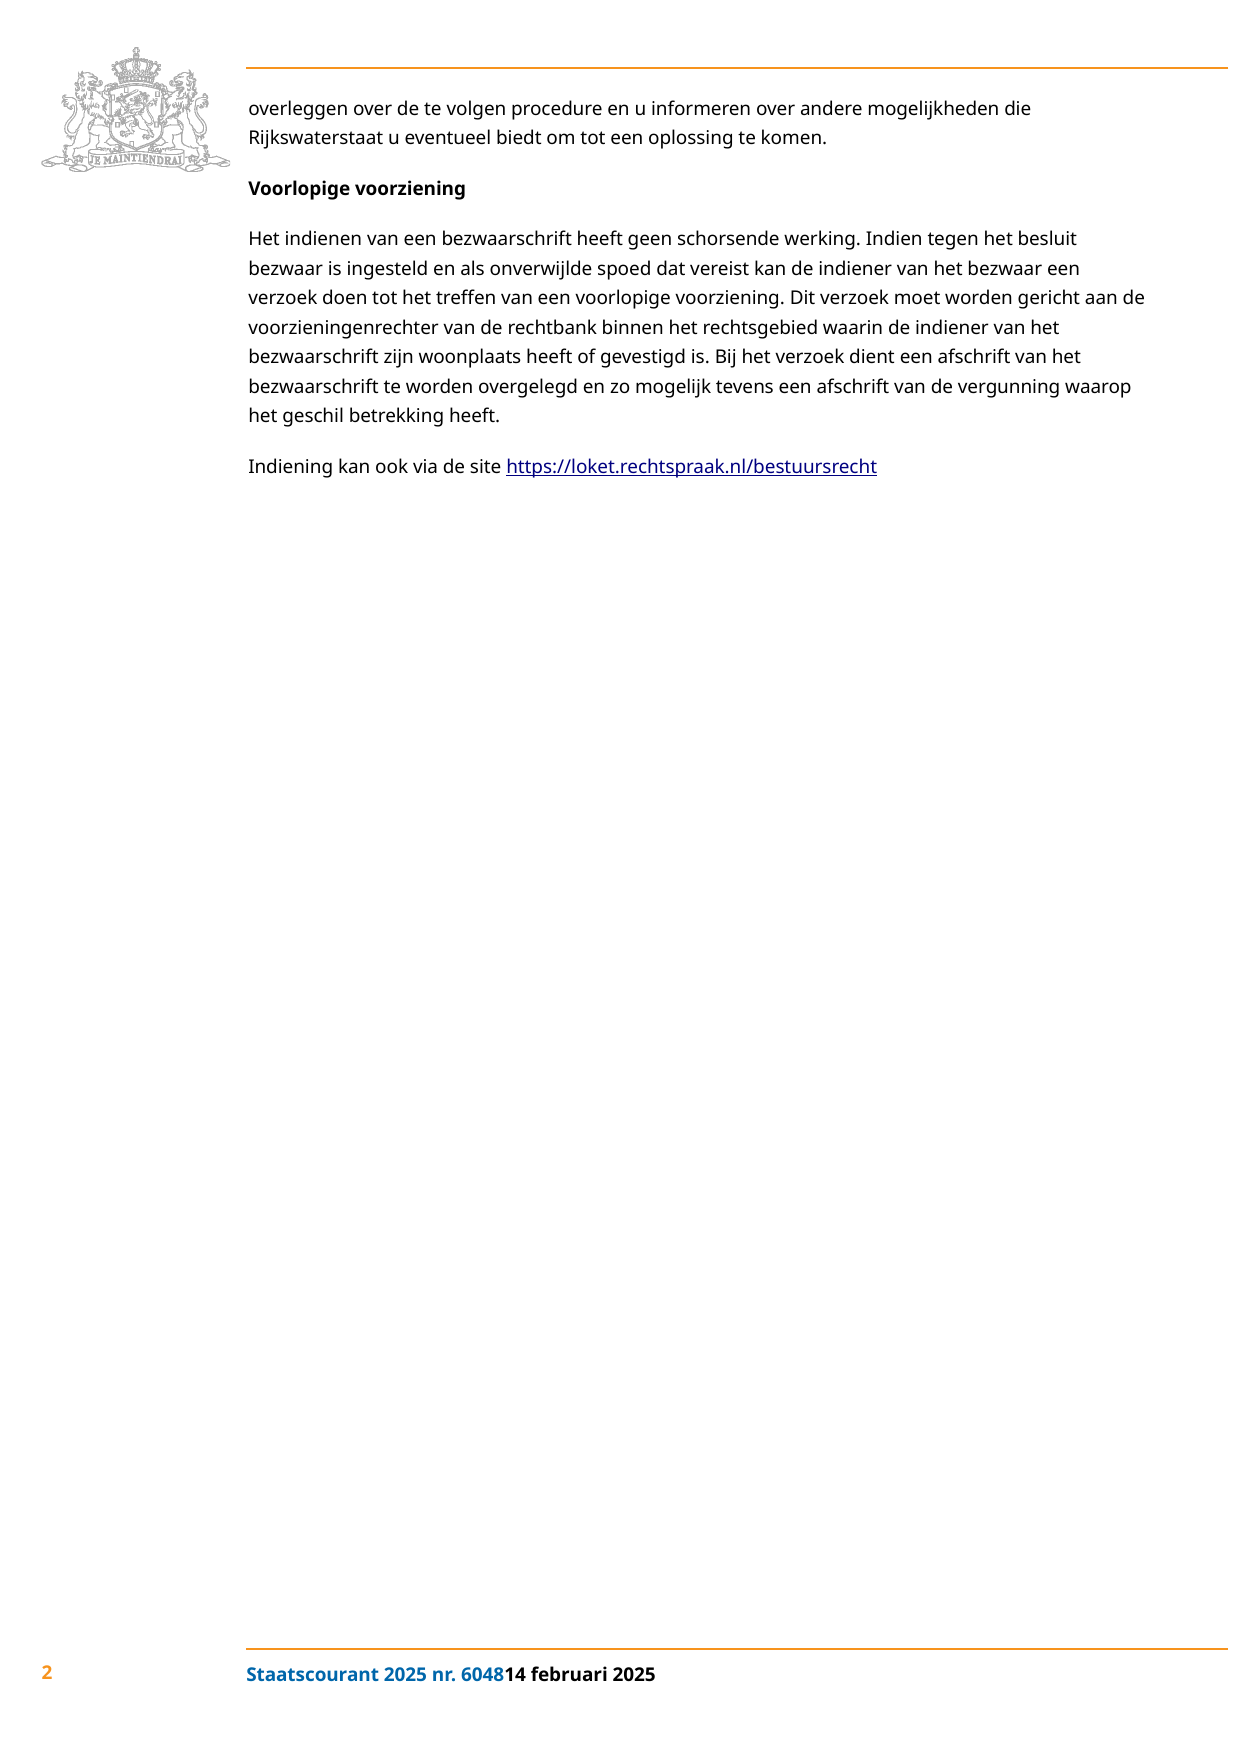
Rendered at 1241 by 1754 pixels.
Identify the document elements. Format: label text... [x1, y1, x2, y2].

text overleggen over de te volgen procedure en u informeren over andere mogelijkheden die Rijkswaterstaat u eventueel biedt om tot een oplossing te komen. [248, 95, 1152, 150]
text Indiening kan ook via de site https://loket.rechtspraak.nl/bestuursrecht [248, 453, 1152, 479]
text Het indienen van een bezwaarschrift heeft geen schorsende werking. Indien tegen het besluit bezwaar is ingesteld en als onverwijlde spoed dat vereist kan de indiener van het bezwaar een verzoek doen tot het treffen van een voorlopige voorziening. Dit verzoek moet worden gericht aan de voorzieningenrechter van de rechtbank binnen het rechtsgebied waarin de indiener van het bezwaarschrift zijn woonplaats heeft of gevestigd is. Bij het verzoek dient een afschrift van het bezwaarschrift te worden overgelegd en zo mogelijk tevens een afschrift van de vergunning waarop het geschil betrekking heeft. [248, 225, 1152, 428]
text Voorlopige voorziening [248, 175, 1152, 201]
picture [41, 47, 231, 172]
